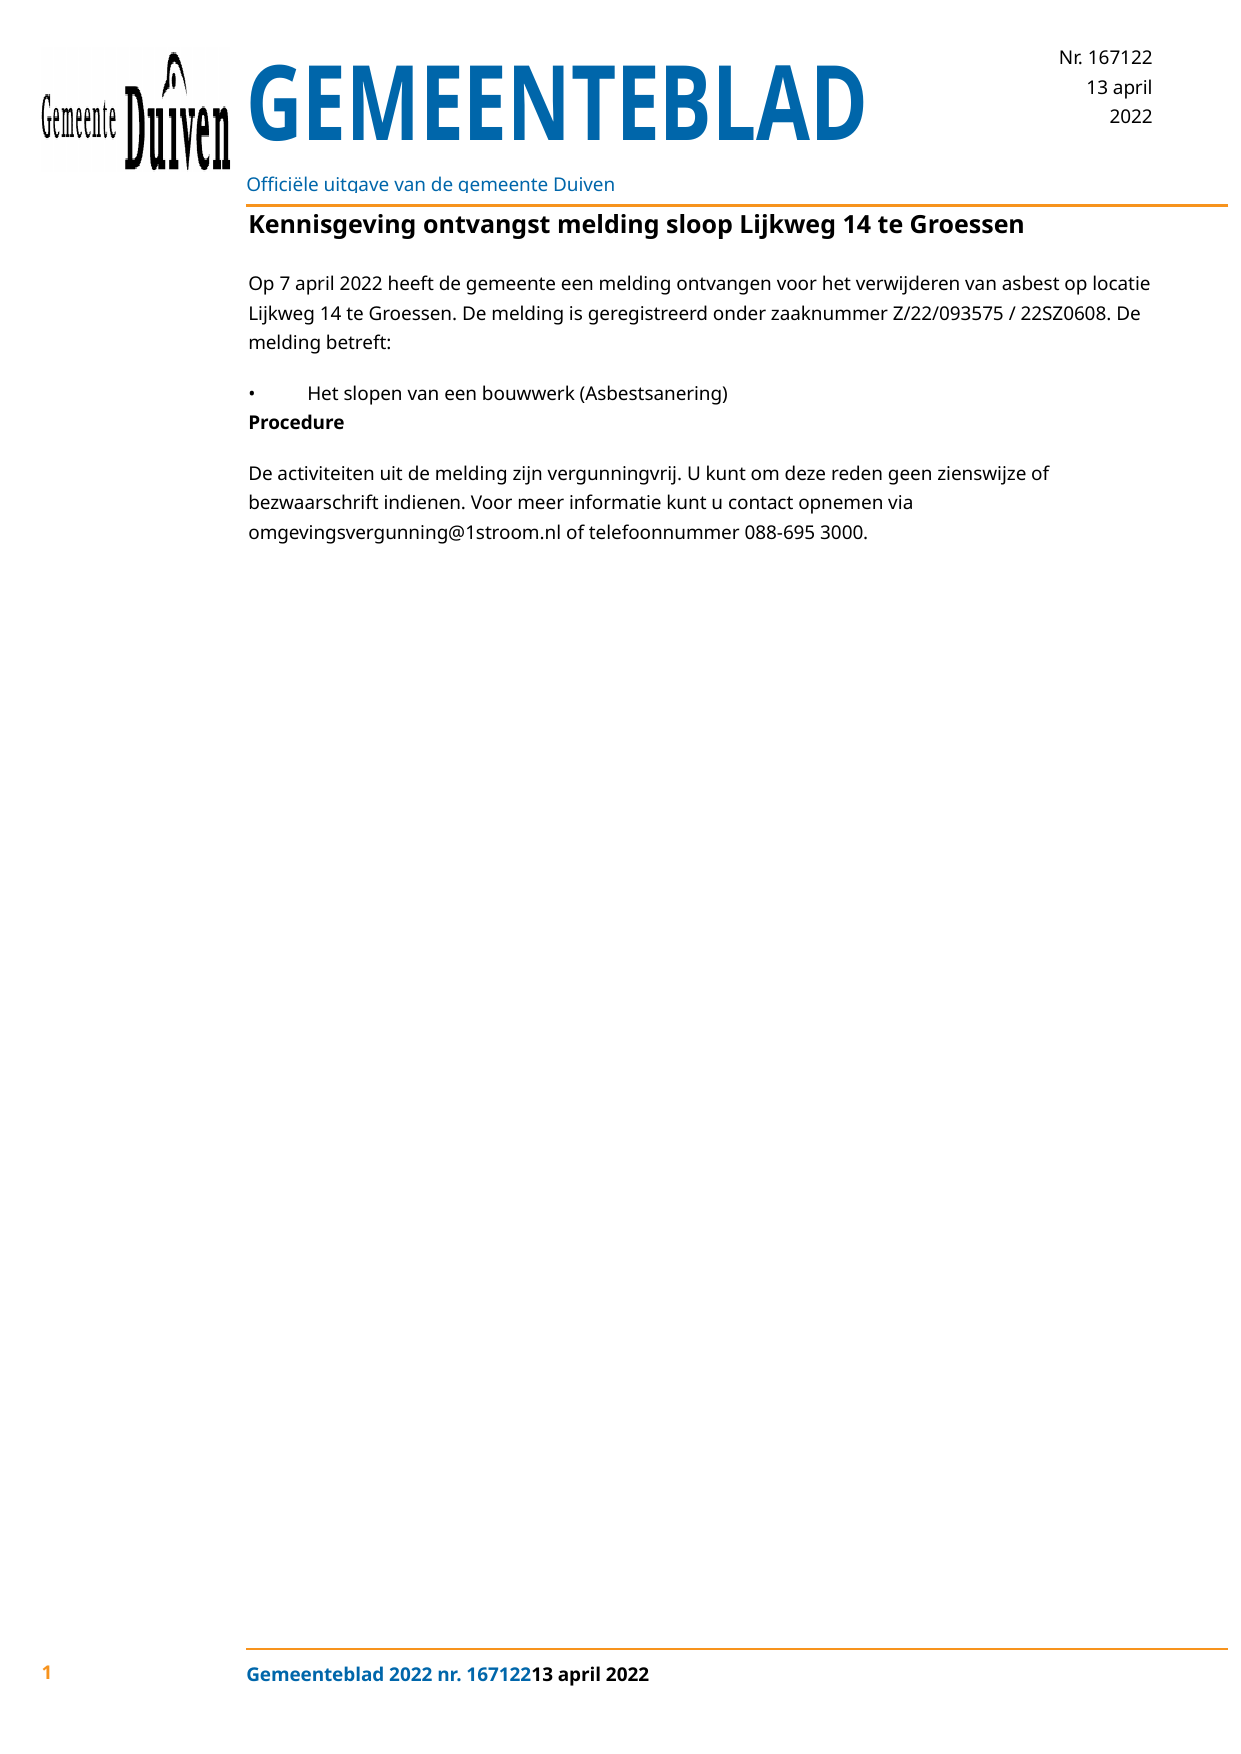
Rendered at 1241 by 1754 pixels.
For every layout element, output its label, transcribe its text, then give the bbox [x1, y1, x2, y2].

text Op 7 april 2022 heeft de gemeente een melding ontvangen voor het verwijderen van asbest op locatie Lijkweg 14 te Groessen. De melding is geregistreerd onder zaaknummer Z/22/093575 / 22SZ0608. De melding betreft: [248, 270, 1152, 355]
text Kennisgeving ontvangst melding sloop Lijkweg 14 te Groessen [248, 207, 1152, 241]
list Het slopen van een bouwwerk (Asbestsanering) [248, 380, 1152, 406]
text Procedure [248, 409, 1152, 435]
picture [41, 47, 231, 172]
text De activiteiten uit de melding zijn vergunningvrij. U kunt om deze reden geen zienswijze of bezwaarschrift indienen. Voor meer informatie kunt u contact opnemen via omgevingsvergunning@1stroom.nl of telefoonnummer 088-695 3000. [248, 460, 1152, 545]
